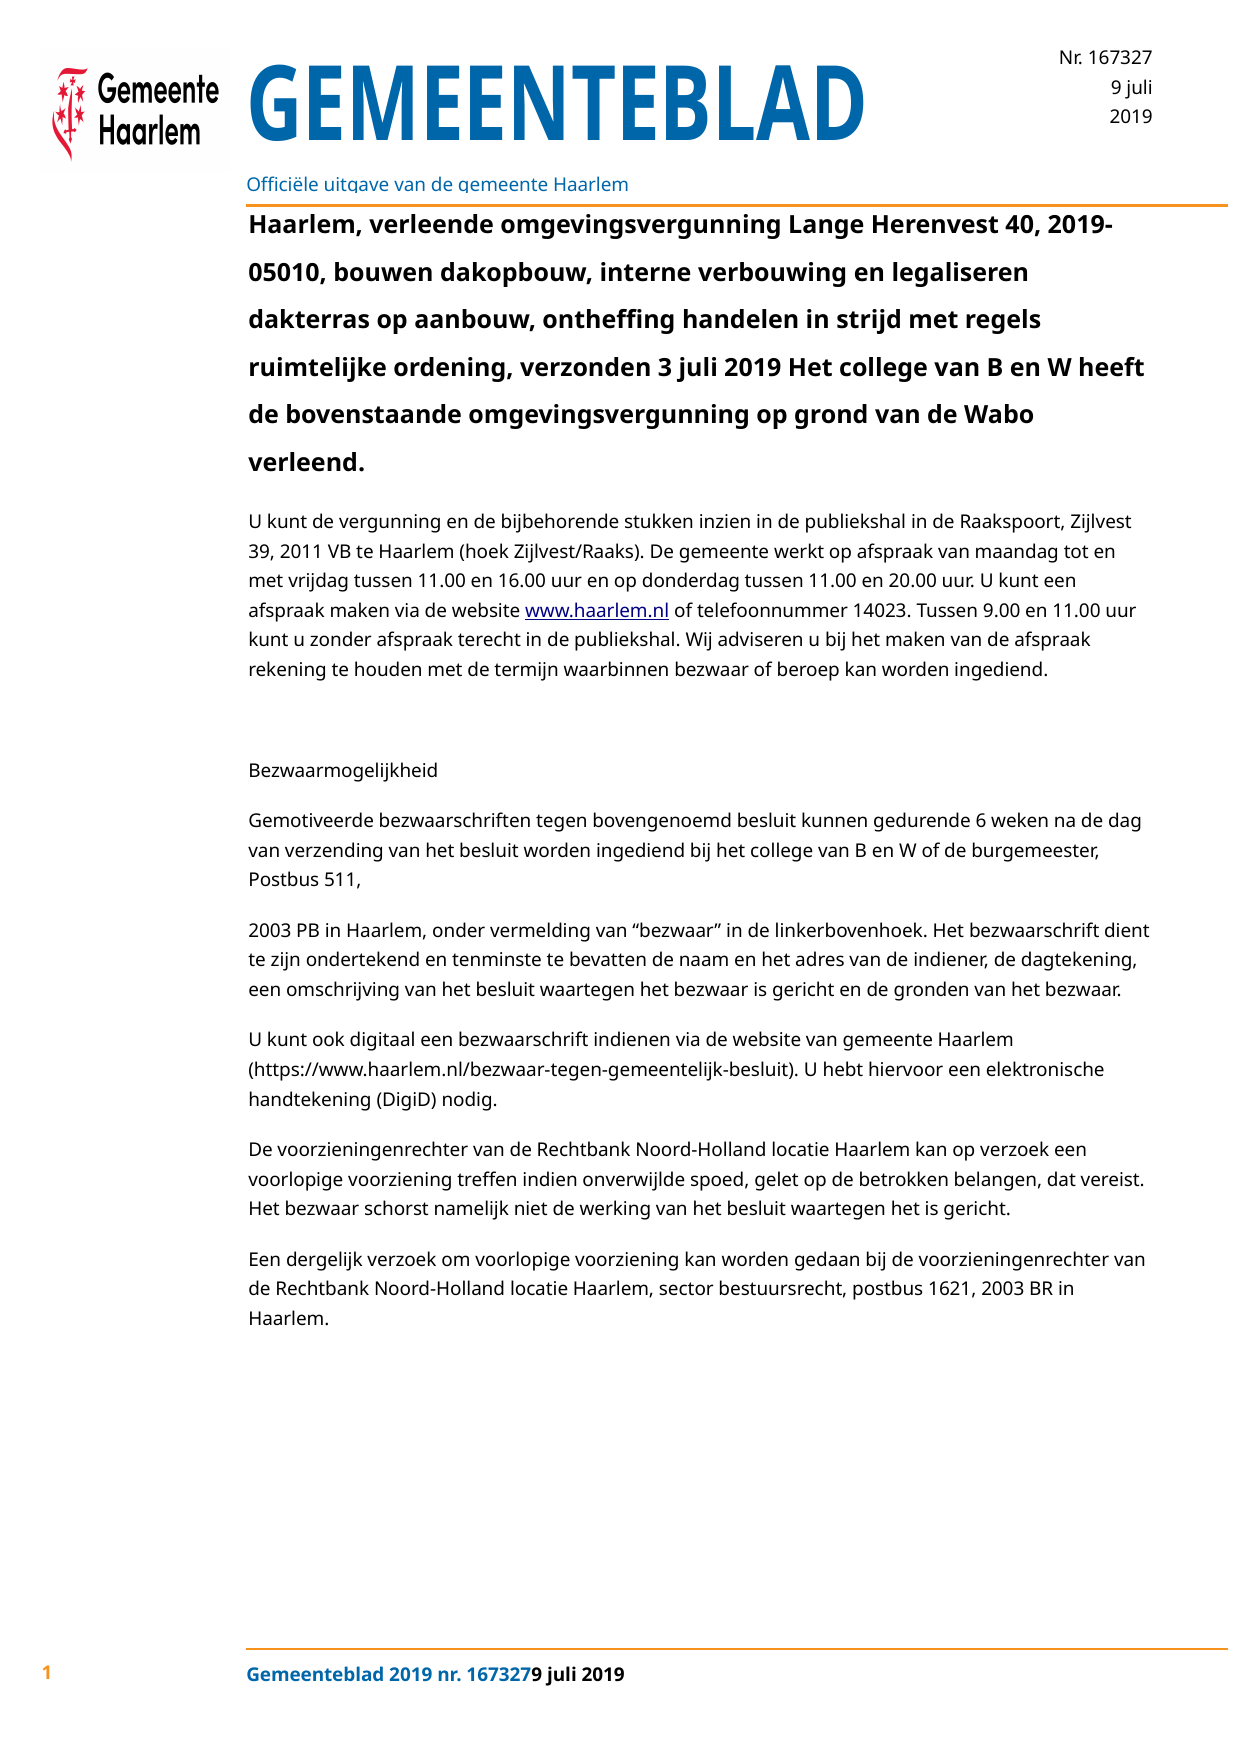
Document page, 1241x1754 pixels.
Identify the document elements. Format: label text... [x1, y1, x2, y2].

text U kunt ook digitaal een bezwaarschrift indienen via de website van gemeente Haarlem (https://www.haarlem.nl/bezwaar-tegen-gemeentelijk-besluit). U hebt hiervoor een elektronische handtekening (DigiD) nodig. [248, 1027, 1152, 1112]
picture [41, 47, 231, 172]
text Gemotiveerde bezwaarschriften tegen bovengenoemd besluit kunnen gedurende 6 weken na de dag van verzending van het besluit worden ingediend bij het college van B en W of de burgemeester, Postbus 511, [248, 807, 1152, 892]
text U kunt de vergunning en de bijbehorende stukken inzien in de publiekshal in de Raakspoort, Zijlvest 39, 2011 VB te Haarlem (hoek Zijlvest/Raaks). De gemeente werkt op afspraak van maandag tot en met vrijdag tussen 11.00 en 16.00 uur en op donderdag tussen 11.00 en 20.00 uur. U kunt een afspraak maken via de website www.haarlem.nl of telefoonnummer 14023. Tussen 9.00 en 11.00 uur kunt u zonder afspraak terecht in de publiekshal. Wij adviseren u bij het maken van de afspraak rekening te houden met de termijn waarbinnen bezwaar of beroep kan worden ingediend. [248, 508, 1152, 682]
text Haarlem, verleende omgevingsvergunning Lange Herenvest 40, 2019-05010, bouwen dakopbouw, interne verbouwing en legaliseren dakterras op aanbouw, ontheffing handelen in strijd met regels ruimtelijke ordening, verzonden 3 juli 2019 Het college van B en W heeft de bovenstaande omgevingsvergunning op grond van de Wabo verleend. [248, 207, 1152, 479]
text De voorzieningenrechter van de Rechtbank Noord-Holland locatie Haarlem kan op verzoek een voorlopige voorziening treffen indien onverwijlde spoed, gelet op de betrokken belangen, dat vereist. Het bezwaar schorst namelijk niet de werking van het besluit waartegen het is gericht. [248, 1136, 1152, 1221]
text Bezwaarmogelijkheid [248, 757, 1152, 783]
text Een dergelijk verzoek om voorlopige voorziening kan worden gedaan bij de voorzieningenrechter van de Rechtbank Noord-Holland locatie Haarlem, sector bestuursrecht, postbus 1621, 2003 BR in Haarlem. [248, 1246, 1152, 1331]
text 2003 PB in Haarlem, onder vermelding van “bezwaar” in de linkerbovenhoek. Het bezwaarschrift dient te zijn ondertekend en tenminste te bevatten de naam en het adres van de indiener, de dagtekening, een omschrijving van het besluit waartegen het bezwaar is gericht en de gronden van het bezwaar. [248, 917, 1152, 1002]
